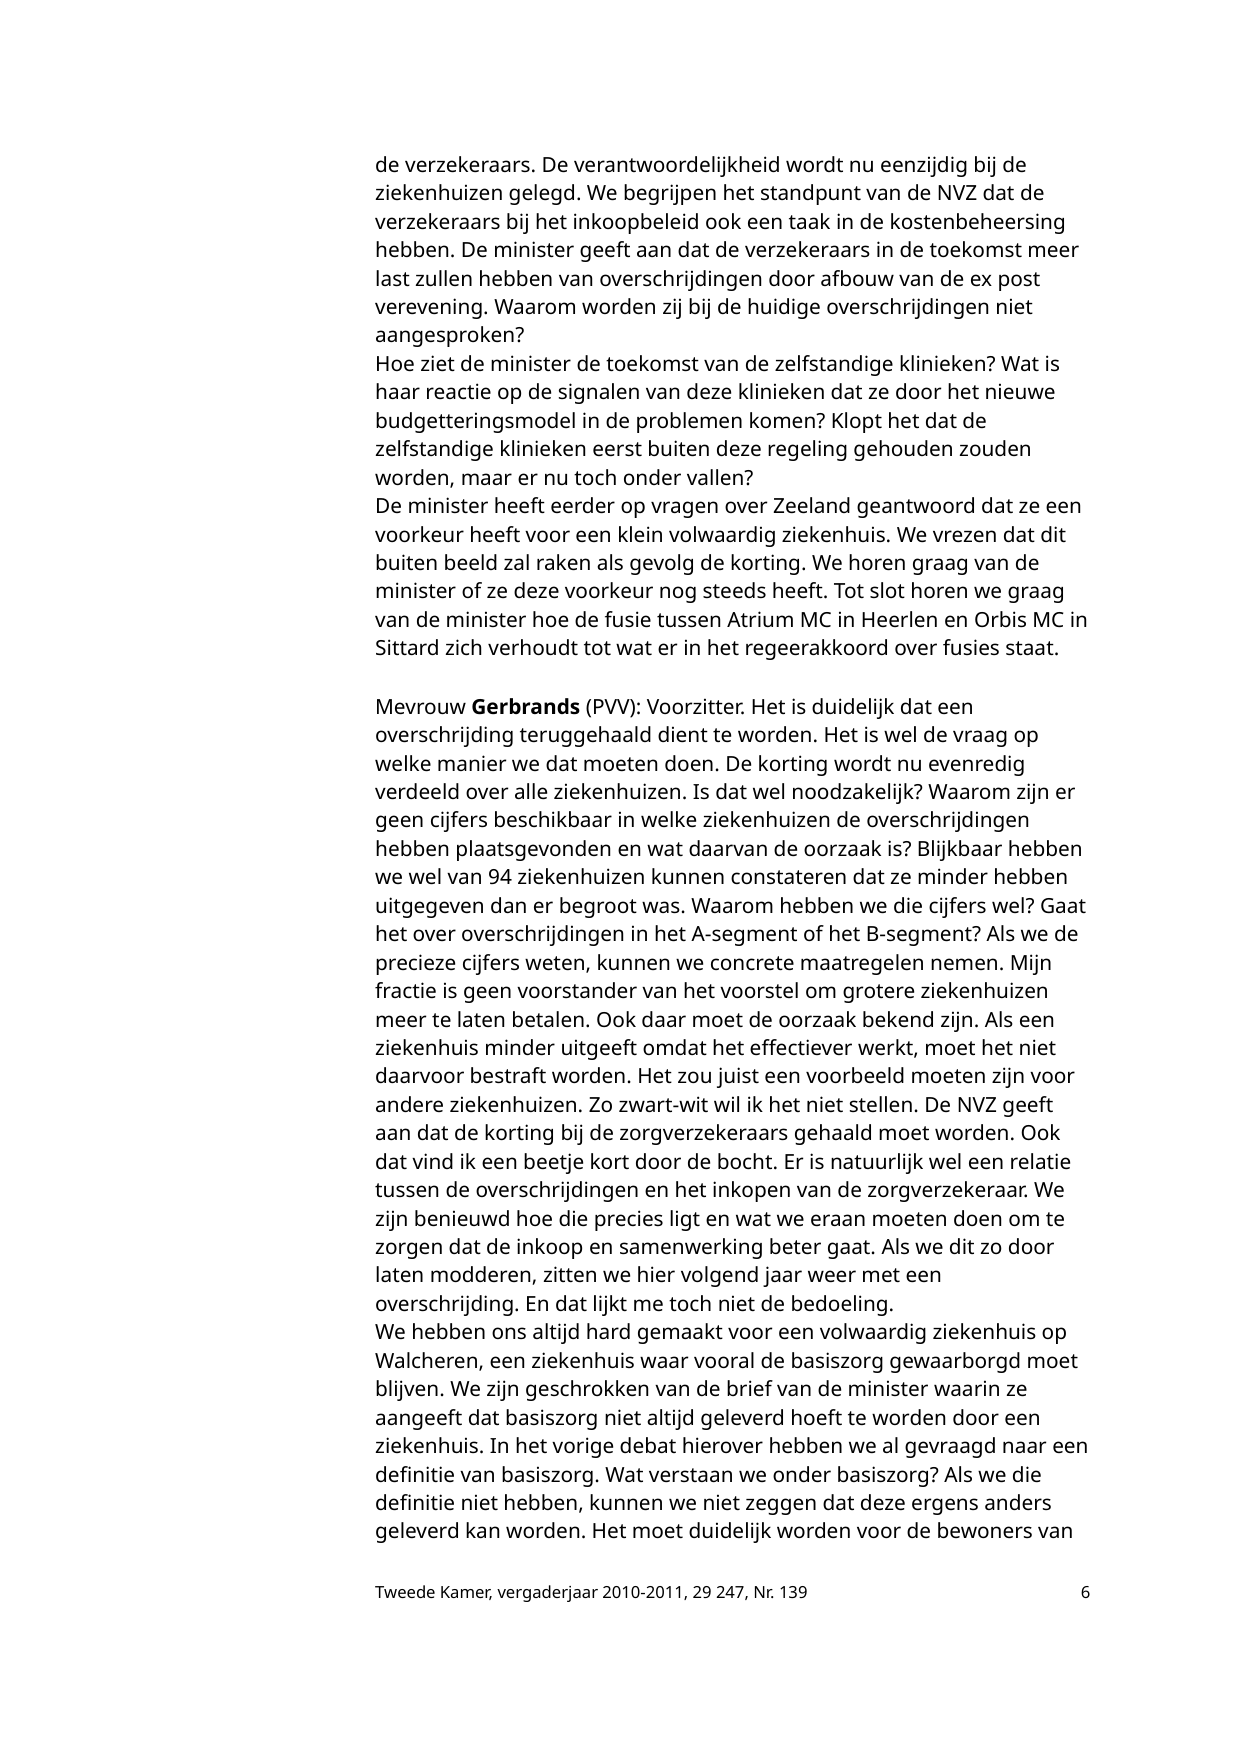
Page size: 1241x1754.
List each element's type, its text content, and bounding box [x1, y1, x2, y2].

text Mevrouw Gerbrands (PVV): Voorzitter. Het is duidelijk dat een overschrijding teruggehaald dient te worden. Het is wel de vraag op welke manier we dat moeten doen. De korting wordt nu evenredig verdeeld over alle ziekenhuizen. Is dat wel noodzakelijk? Waarom zijn er geen cijfers beschikbaar in welke ziekenhuizen de overschrijdingen hebben plaatsgevonden en wat daarvan de oorzaak is? Blijkbaar hebben we wel van 94 ziekenhuizen kunnen constateren dat ze minder hebben uitgegeven dan er begroot was. Waarom hebben we die cijfers wel? Gaat het over overschrijdingen in het A-segment of het B-segment? Als we de precieze cijfers weten, kunnen we concrete maatregelen nemen. Mijn fractie is geen voorstander van het voorstel om grotere ziekenhuizen meer te laten betalen. Ook daar moet de oorzaak bekend zijn. Als een ziekenhuis minder uitgeeft omdat het effectiever werkt, moet het niet daarvoor bestraft worden. Het zou juist een voorbeeld moeten zijn voor andere ziekenhuizen. Zo zwart-wit wil ik het niet stellen. De NVZ geeft aan dat de korting bij de zorgverzekeraars gehaald moet worden. Ook dat vind ik een beetje kort door de bocht. Er is natuurlijk wel een relatie tussen de overschrijdingen en het inkopen van de zorgverzekeraar. We zijn benieuwd hoe die precies ligt en wat we eraan moeten doen om te zorgen dat de inkoop en samenwerking beter gaat. Als we dit zo door laten modderen, zitten we hier volgend jaar weer met een overschrijding. En dat lijkt me toch niet de bedoeling. [375, 692, 1090, 1317]
text Hoe ziet de minister de toekomst van de zelfstandige klinieken? Wat is haar reactie op de signalen van deze klinieken dat ze door het nieuwe budgetteringsmodel in de problemen komen? Klopt het dat de zelfstandige klinieken eerst buiten deze regeling gehouden zouden worden, maar er nu toch onder vallen? [375, 349, 1090, 491]
text de verzekeraars. De verantwoordelijkheid wordt nu eenzijdig bij de ziekenhuizen gelegd. We begrijpen het standpunt van de NVZ dat de verzekeraars bij het inkoopbeleid ook een taak in de kostenbeheersing hebben. De minister geeft aan dat de verzekeraars in de toekomst meer last zullen hebben van overschrijdingen door afbouw van de ex post verevening. Waarom worden zij bij de huidige overschrijdingen niet aangesproken? [375, 150, 1090, 349]
text We hebben ons altijd hard gemaakt voor een volwaardig ziekenhuis op Walcheren, een ziekenhuis waar vooral de basiszorg gewaarborgd moet blijven. We zijn geschrokken van de brief van de minister waarin ze aangeeft dat basiszorg niet altijd geleverd hoeft te worden door een ziekenhuis. In het vorige debat hierover hebben we al gevraagd naar een definitie van basiszorg. Wat verstaan we onder basiszorg? Als we die definitie niet hebben, kunnen we niet zeggen dat deze ergens anders geleverd kan worden. Het moet duidelijk worden voor de bewoners van [375, 1317, 1090, 1545]
text De minister heeft eerder op vragen over Zeeland geantwoord dat ze een voorkeur heeft voor een klein volwaardig ziekenhuis. We vrezen dat dit buiten beeld zal raken als gevolg de korting. We horen graag van de minister of ze deze voorkeur nog steeds heeft. Tot slot horen we graag van de minister hoe de fusie tussen Atrium MC in Heerlen en Orbis MC in Sittard zich verhoudt tot wat er in het regeerakkoord over fusies staat. [375, 491, 1090, 662]
